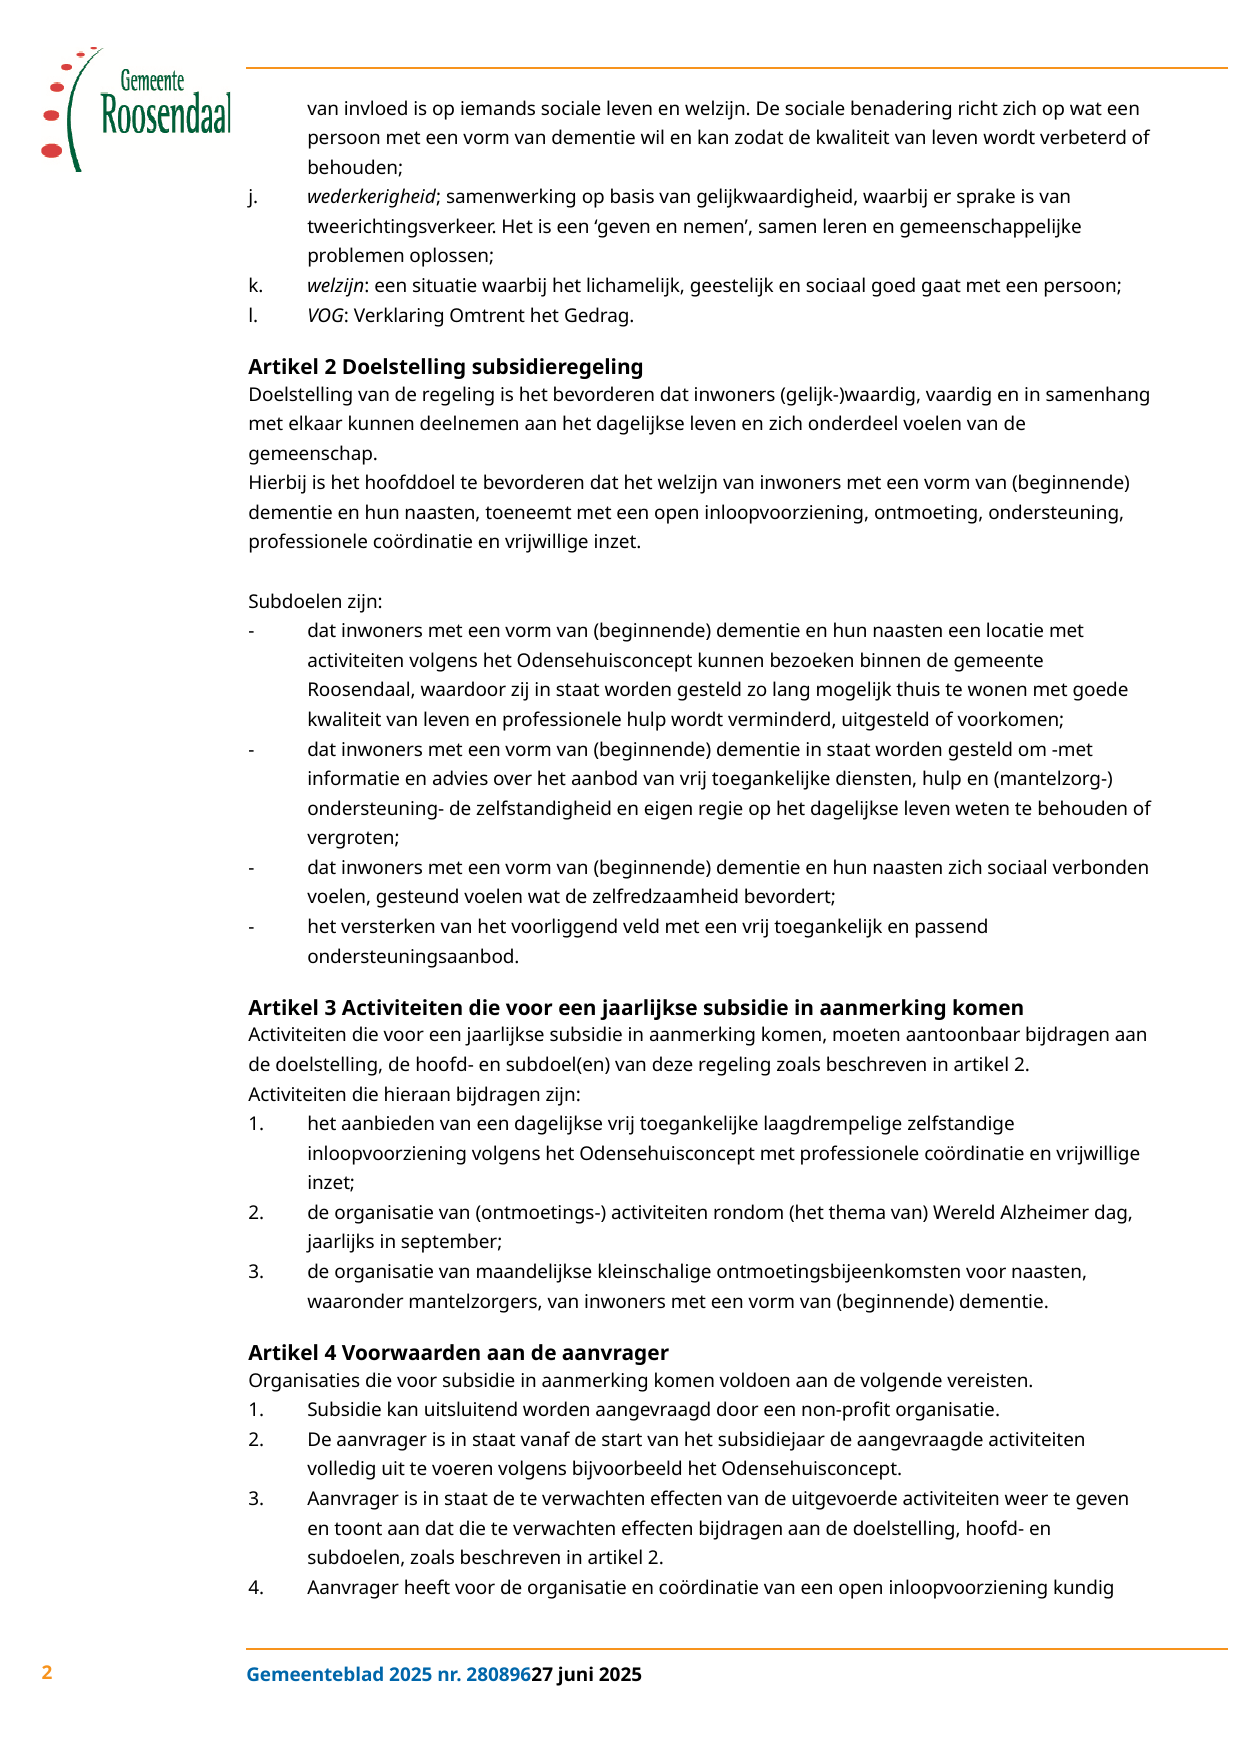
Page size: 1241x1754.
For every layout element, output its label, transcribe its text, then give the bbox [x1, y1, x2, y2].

text Hierbij is het hoofddoel te bevorderen dat het welzijn van inwoners met een vorm van (beginnende) dementie en hun naasten, toeneemt met een open inloopvoorziening, ontmoeting, ondersteuning, professionele coördinatie en vrijwillige inzet. [248, 469, 1152, 554]
list Aanvrager heeft voor de organisatie en coördinatie van een open inloopvoorziening kundig [248, 1574, 1152, 1599]
text Activiteiten die voor een jaarlijkse subsidie in aanmerking komen, moeten aantoonbaar bijdragen aan de doelstelling, de hoofd- en subdoel(en) van deze regeling zoals beschreven in artikel 2. [248, 1022, 1152, 1077]
text Subdoelen zijn: [248, 588, 1152, 613]
list het versterken van het voorliggend veld met een vrij toegankelijk en passend ondersteuningsaanbod. [248, 913, 1152, 968]
list dat inwoners met een vorm van (beginnende) dementie en hun naasten een locatie met activiteiten volgens het Odensehuisconcept kunnen bezoeken binnen de gemeente Roosendaal, waardoor zij in staat worden gesteld zo lang mogelijk thuis te wonen met goede kwaliteit van leven en professionele hulp wordt verminderd, uitgesteld of voorkomen; [248, 617, 1152, 732]
text Activiteiten die hieraan bijdragen zijn: [248, 1081, 1152, 1107]
list dat inwoners met een vorm van (beginnende) dementie en hun naasten zich sociaal verbonden voelen, gesteund voelen wat de zelfredzaamheid bevordert; [248, 854, 1152, 909]
text Doelstelling van de regeling is het bevorderen dat inwoners (gelijk-)waardig, vaardig en in samenhang met elkaar kunnen deelnemen aan het dagelijkse leven en zich onderdeel voelen van de gemeenschap. [248, 381, 1152, 466]
text Artikel 2 Doelstelling subsidieregeling [248, 352, 1152, 381]
list het aanbieden van een dagelijkse vrij toegankelijke laagdrempelige zelfstandige inloopvoorziening volgens het Odensehuisconcept met professionele coördinatie en vrijwillige inzet; [248, 1110, 1152, 1195]
list van invloed is op iemands sociale leven en welzijn. De sociale benadering richt zich op wat een persoon met een vorm van dementie wil en kan zodat de kwaliteit van leven wordt verbeterd of behouden; [248, 95, 1152, 180]
list dat inwoners met een vorm van (beginnende) dementie in staat worden gesteld om -met informatie en advies over het aanbod van vrij toegankelijke diensten, hulp en (mantelzorg-) ondersteuning- de zelfstandigheid en eigen regie op het dagelijkse leven weten te behouden of vergroten; [248, 736, 1152, 850]
text Artikel 3 Activiteiten die voor een jaarlijkse subsidie in aanmerking komen [248, 993, 1152, 1022]
text Organisaties die voor subsidie in aanmerking komen voldoen aan de volgende vereisten. [248, 1367, 1152, 1392]
list de organisatie van maandelijkse kleinschalige ontmoetingsbijeenkomsten voor naasten, waaronder mantelzorgers, van inwoners met een vorm van (beginnende) dementie. [248, 1258, 1152, 1314]
list de organisatie van (ontmoetings-) activiteiten rondom (het thema van) Wereld Alzheimer dag, jaarlijks in september; [248, 1199, 1152, 1254]
list VOG: Verklaring Omtrent het Gedrag. [248, 302, 1152, 328]
picture [41, 47, 231, 172]
list Subsidie kan uitsluitend worden aangevraagd door een non-profit organisatie. [248, 1396, 1152, 1422]
list Aanvrager is in staat de te verwachten effecten van de uitgevoerde activiteiten weer te geven en toont aan dat die te verwachten effecten bijdragen aan de doelstelling, hoofd- en subdoelen, zoals beschreven in artikel 2. [248, 1485, 1152, 1570]
list De aanvrager is in staat vanaf de start van het subsidiejaar de aangevraagde activiteiten volledig uit te voeren volgens bijvoorbeeld het Odensehuisconcept. [248, 1426, 1152, 1481]
list welzijn: een situatie waarbij het lichamelijk, geestelijk en sociaal goed gaat met een persoon; [248, 272, 1152, 298]
text Artikel 4 Voorwaarden aan de aanvrager [248, 1338, 1152, 1367]
list wederkerigheid; samenwerking op basis van gelijkwaardigheid, waarbij er sprake is van tweerichtingsverkeer. Het is een ‘geven en nemen’, samen leren en gemeenschappelijke problemen oplossen; [248, 183, 1152, 268]
